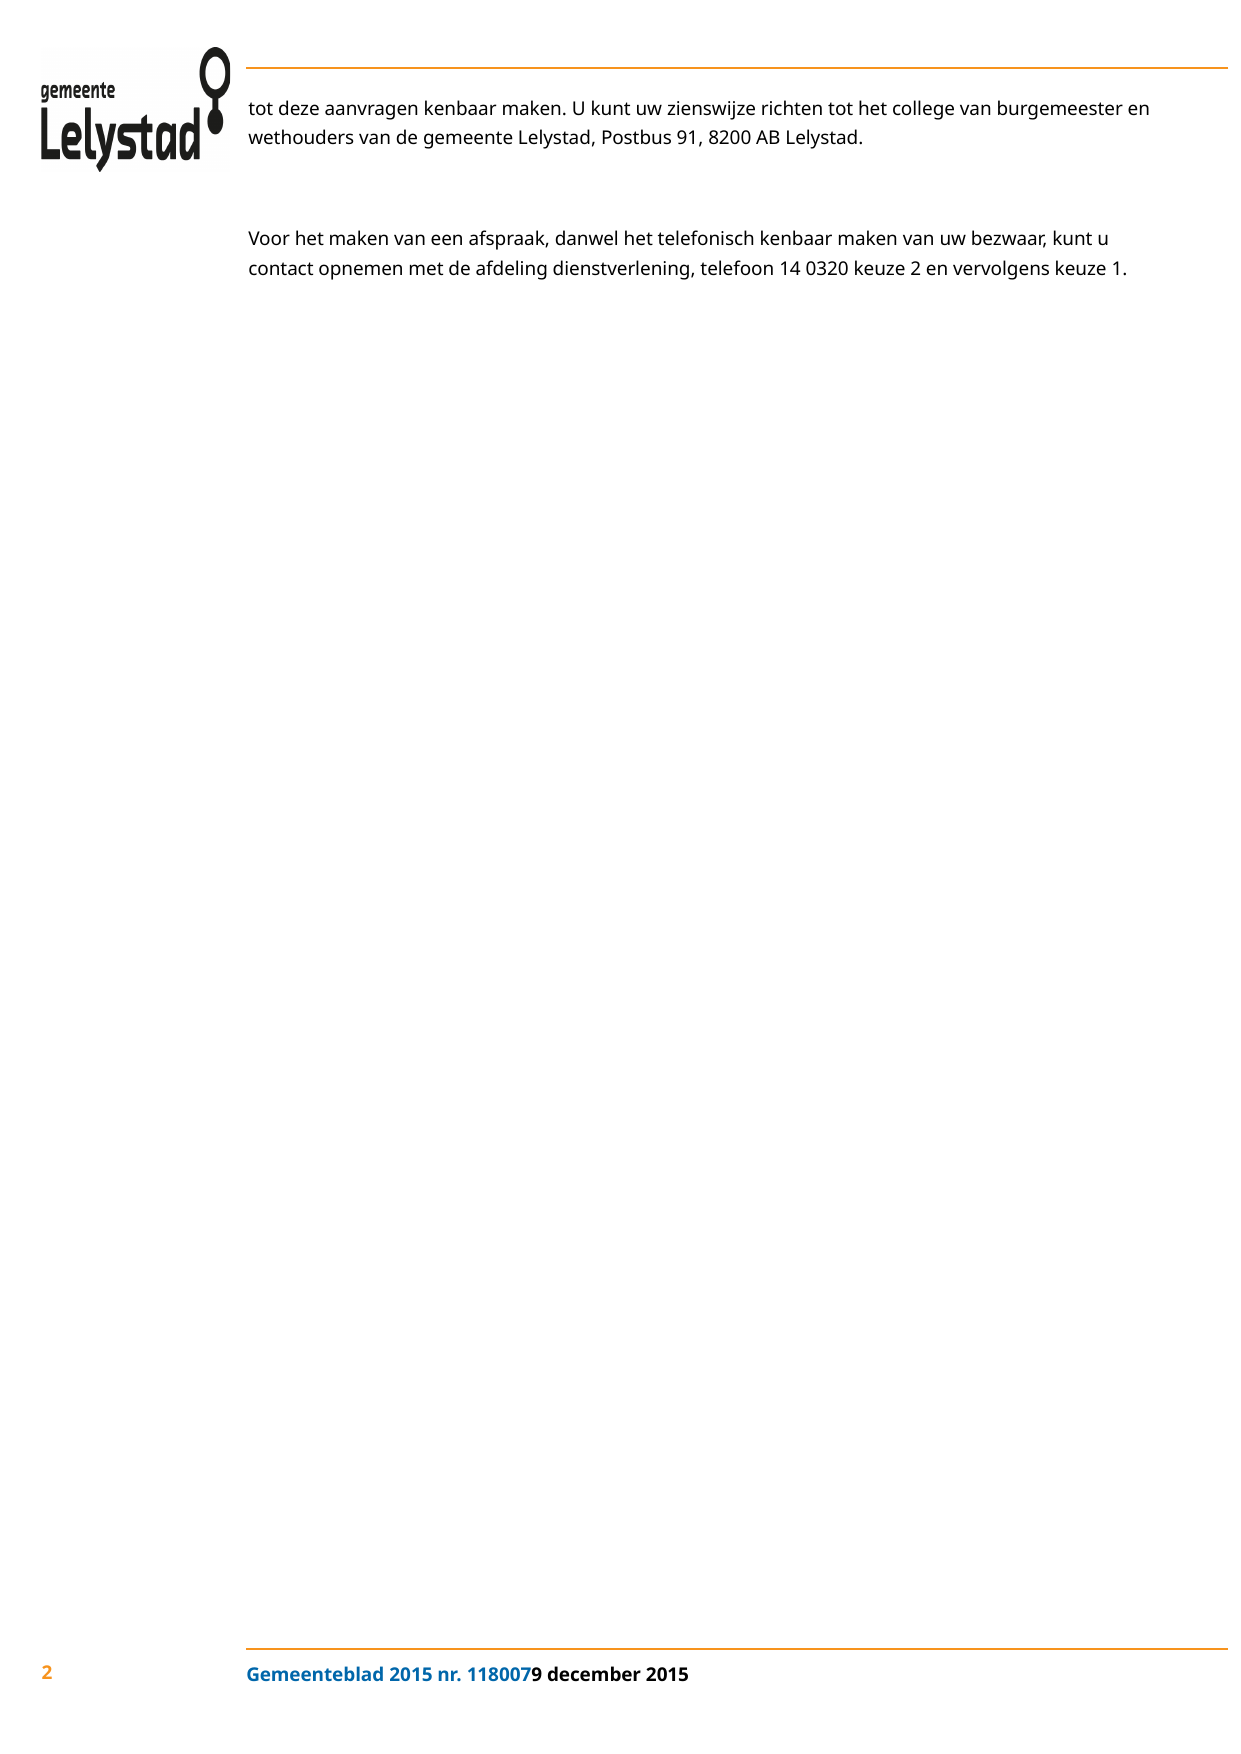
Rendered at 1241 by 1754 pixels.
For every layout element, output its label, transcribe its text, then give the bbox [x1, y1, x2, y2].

picture [41, 47, 231, 172]
text Voor het maken van een afspraak, danwel het telefonisch kenbaar maken van uw bezwaar, kunt u contact opnemen met de afdeling dienstverlening, telefoon 14 0320 keuze 2 en vervolgens keuze 1. [248, 225, 1152, 281]
text tot deze aanvragen kenbaar maken. U kunt uw zienswijze richten tot het college van burgemeester en wethouders van de gemeente Lelystad, Postbus 91, 8200 AB Lelystad. [248, 95, 1152, 150]
